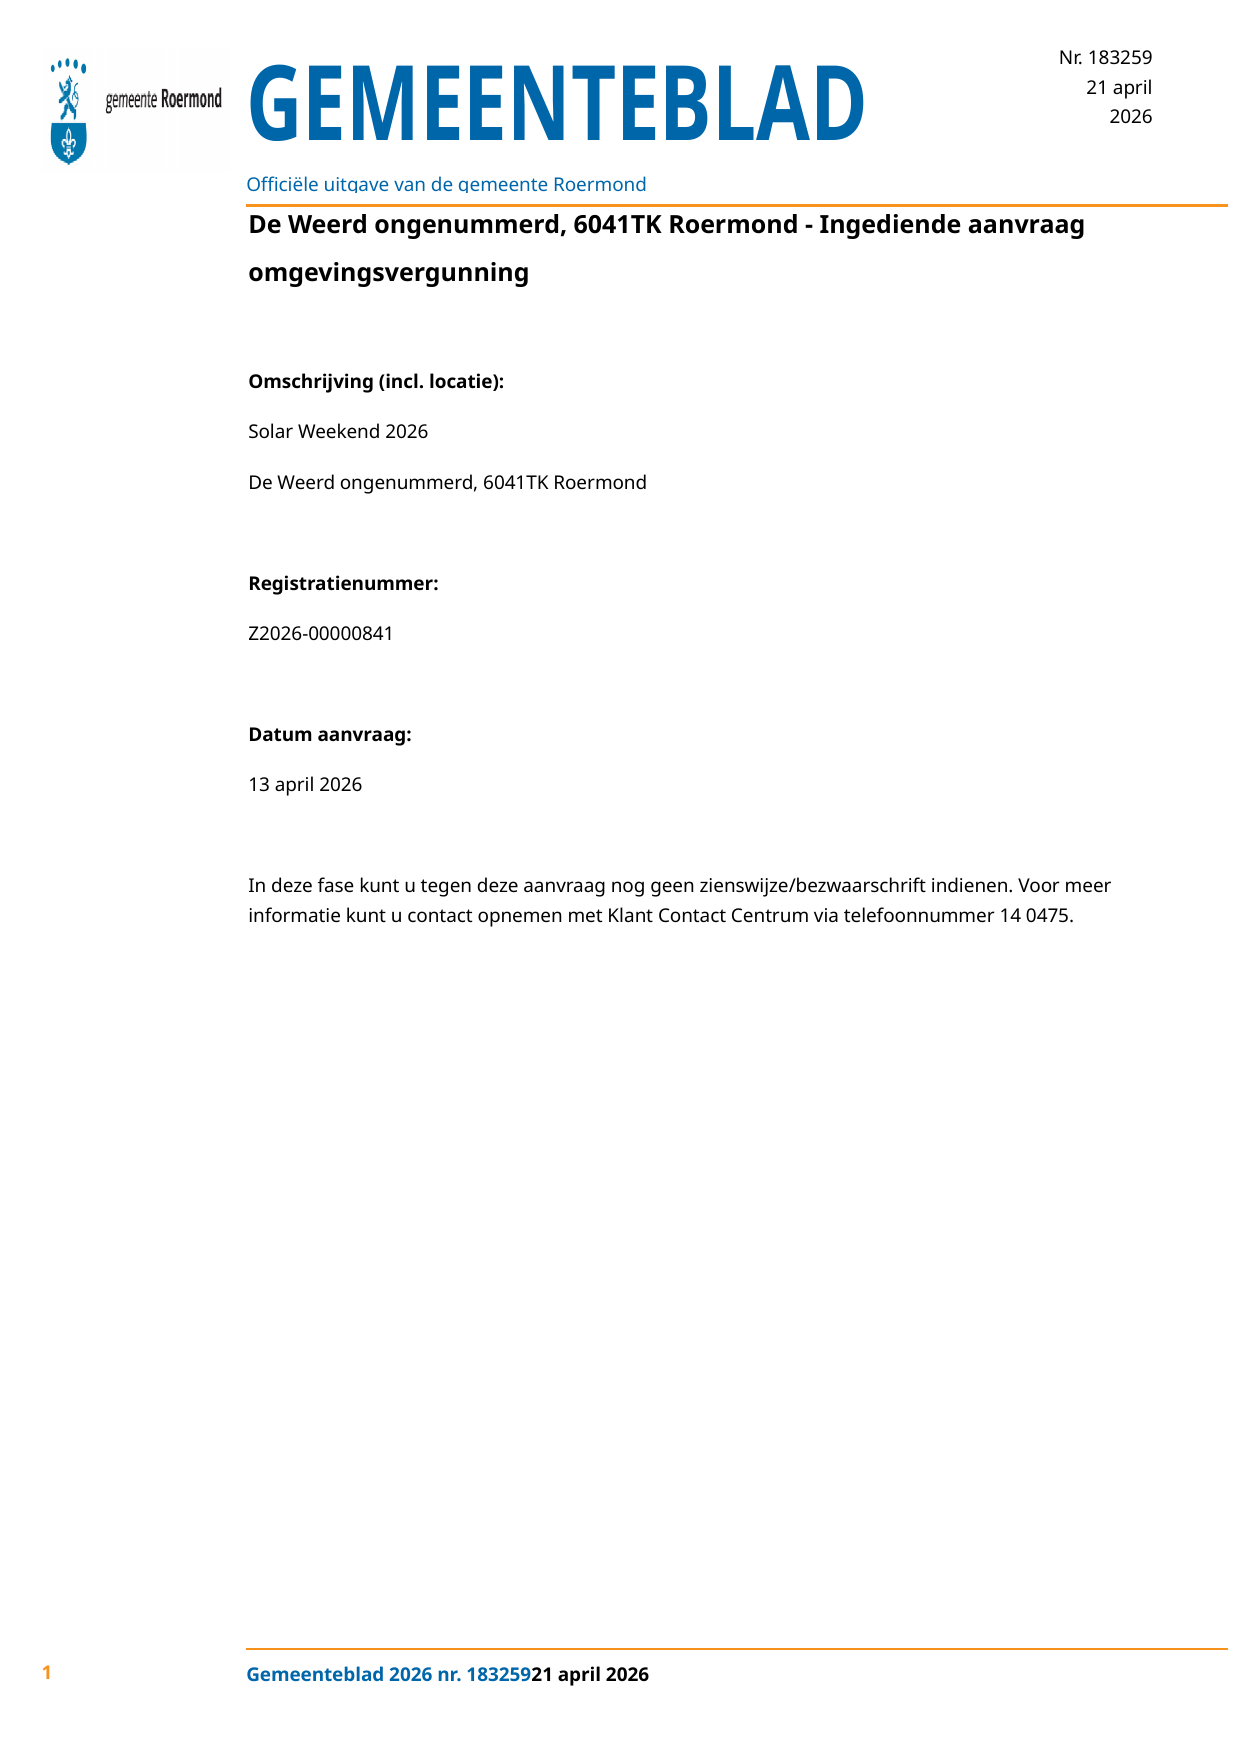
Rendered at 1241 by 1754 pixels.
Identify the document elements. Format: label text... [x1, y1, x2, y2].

text 13 april 2026 [248, 772, 1152, 797]
text Registratienummer: [248, 570, 1152, 596]
picture [41, 47, 231, 172]
text Omschrijving (incl. locatie): [248, 368, 1152, 394]
text Z2026-00000841 [248, 620, 1152, 646]
text Datum aanvraag: [248, 721, 1152, 747]
text De Weerd ongenummerd, 6041TK Roermond - Ingediende aanvraag omgevingsvergunning [248, 207, 1152, 288]
text In deze fase kunt u tegen deze aanvraag nog geen zienswijze/bezwaarschrift indienen. Voor meer informatie kunt u contact opnemen met Klant Contact Centrum via telefoonnummer 14 0475. [248, 872, 1152, 928]
text De Weerd ongenummerd, 6041TK Roermond [248, 469, 1152, 495]
text Solar Weekend 2026 [248, 419, 1152, 444]
